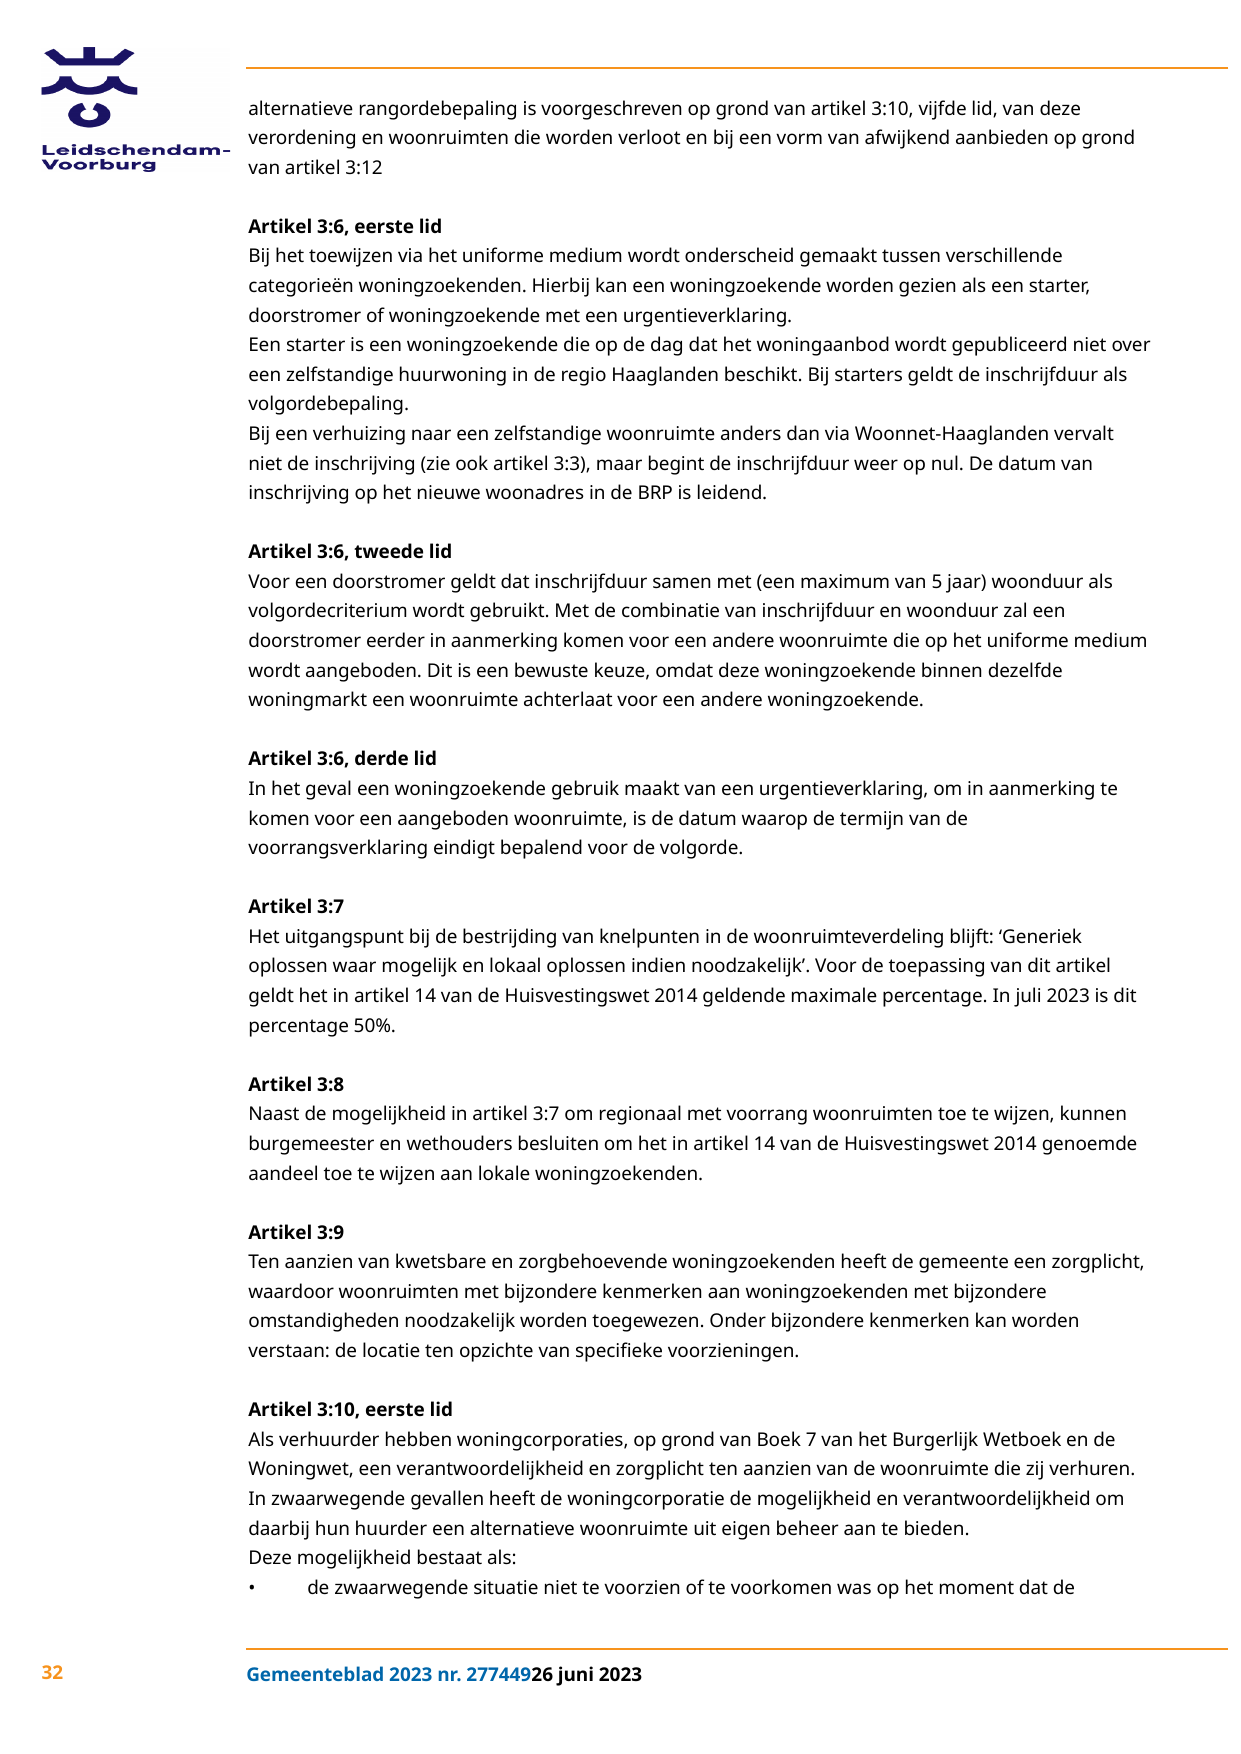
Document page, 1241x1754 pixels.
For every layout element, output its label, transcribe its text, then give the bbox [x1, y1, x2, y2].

text Artikel 3:6, tweede lid [248, 538, 1152, 564]
text Artikel 3:9 [248, 1219, 1152, 1245]
text Artikel 3:8 [248, 1071, 1152, 1097]
text Artikel 3:7 [248, 893, 1152, 919]
text Het uitgangspunt bij de bestrijding van knelpunten in de woonruimteverdeling blijft: ‘Generiek oplossen waar mogelijk en lokaal oplossen indien noodzakelijk’. Voor de toepassing van dit artikel geldt het in artikel 14 van de Huisvestingswet 2014 geldende maximale percentage. In juli 2023 is dit percentage 50%. [248, 923, 1152, 1038]
text Artikel 3:10, eerste lid [248, 1396, 1152, 1422]
text Een starter is een woningzoekende die op de dag dat het woningaanbod wordt gepubliceerd niet over een zelfstandige huurwoning in de regio Haaglanden beschikt. Bij starters geldt de inschrijfduur als volgordebepaling. [248, 331, 1152, 416]
picture [41, 47, 231, 172]
text Bij een verhuizing naar een zelfstandige woonruimte anders dan via Woonnet-Haaglanden vervalt niet de inschrijving (zie ook artikel 3:3), maar begint de inschrijfduur weer op nul. De datum van inschrijving op het nieuwe woonadres in de BRP is leidend. [248, 420, 1152, 505]
text Artikel 3:6, eerste lid [248, 213, 1152, 239]
text Artikel 3:6, derde lid [248, 746, 1152, 771]
text alternatieve rangordebepaling is voorgeschreven op grond van artikel 3:10, vijfde lid, van deze verordening en woonruimten die worden verloot en bij een vorm van afwijkend aanbieden op grond van artikel 3:12 [248, 95, 1152, 180]
text Deze mogelijkheid bestaat als: [248, 1544, 1152, 1570]
list de zwaarwegende situatie niet te voorzien of te voorkomen was op het moment dat de [248, 1574, 1152, 1600]
text Bij het toewijzen via het uniforme medium wordt onderscheid gemaakt tussen verschillende categorieën woningzoekenden. Hierbij kan een woningzoekende worden gezien als een starter, doorstromer of woningzoekende met een urgentieverklaring. [248, 243, 1152, 328]
text Naast de mogelijkheid in artikel 3:7 om regionaal met voorrang woonruimten toe te wijzen, kunnen burgemeester en wethouders besluiten om het in artikel 14 van de Huisvestingswet 2014 genoemde aandeel toe te wijzen aan lokale woningzoekenden. [248, 1101, 1152, 1186]
text Als verhuurder hebben woningcorporaties, op grond van Boek 7 van het Burgerlijk Wetboek en de Woningwet, een verantwoordelijkheid en zorgplicht ten aanzien van de woonruimte die zij verhuren. In zwaarwegende gevallen heeft de woningcorporatie de mogelijkheid en verantwoordelijkheid om daarbij hun huurder een alternatieve woonruimte uit eigen beheer aan te bieden. [248, 1426, 1152, 1541]
text Ten aanzien van kwetsbare en zorgbehoevende woningzoekenden heeft de gemeente een zorgplicht, waardoor woonruimten met bijzondere kenmerken aan woningzoekenden met bijzondere omstandigheden noodzakelijk worden toegewezen. Onder bijzondere kenmerken kan worden verstaan: de locatie ten opzichte van specifieke voorzieningen. [248, 1248, 1152, 1363]
text Voor een doorstromer geldt dat inschrijfduur samen met (een maximum van 5 jaar) woonduur als volgordecriterium wordt gebruikt. Met de combinatie van inschrijfduur en woonduur zal een doorstromer eerder in aanmerking komen voor een andere woonruimte die op het uniforme medium wordt aangeboden. Dit is een bewuste keuze, omdat deze woningzoekende binnen dezelfde woningmarkt een woonruimte achterlaat voor een andere woningzoekende. [248, 568, 1152, 712]
text In het geval een woningzoekende gebruik maakt van een urgentieverklaring, om in aanmerking te komen voor een aangeboden woonruimte, is de datum waarop de termijn van de voorrangsverklaring eindigt bepalend voor de volgorde. [248, 775, 1152, 860]
